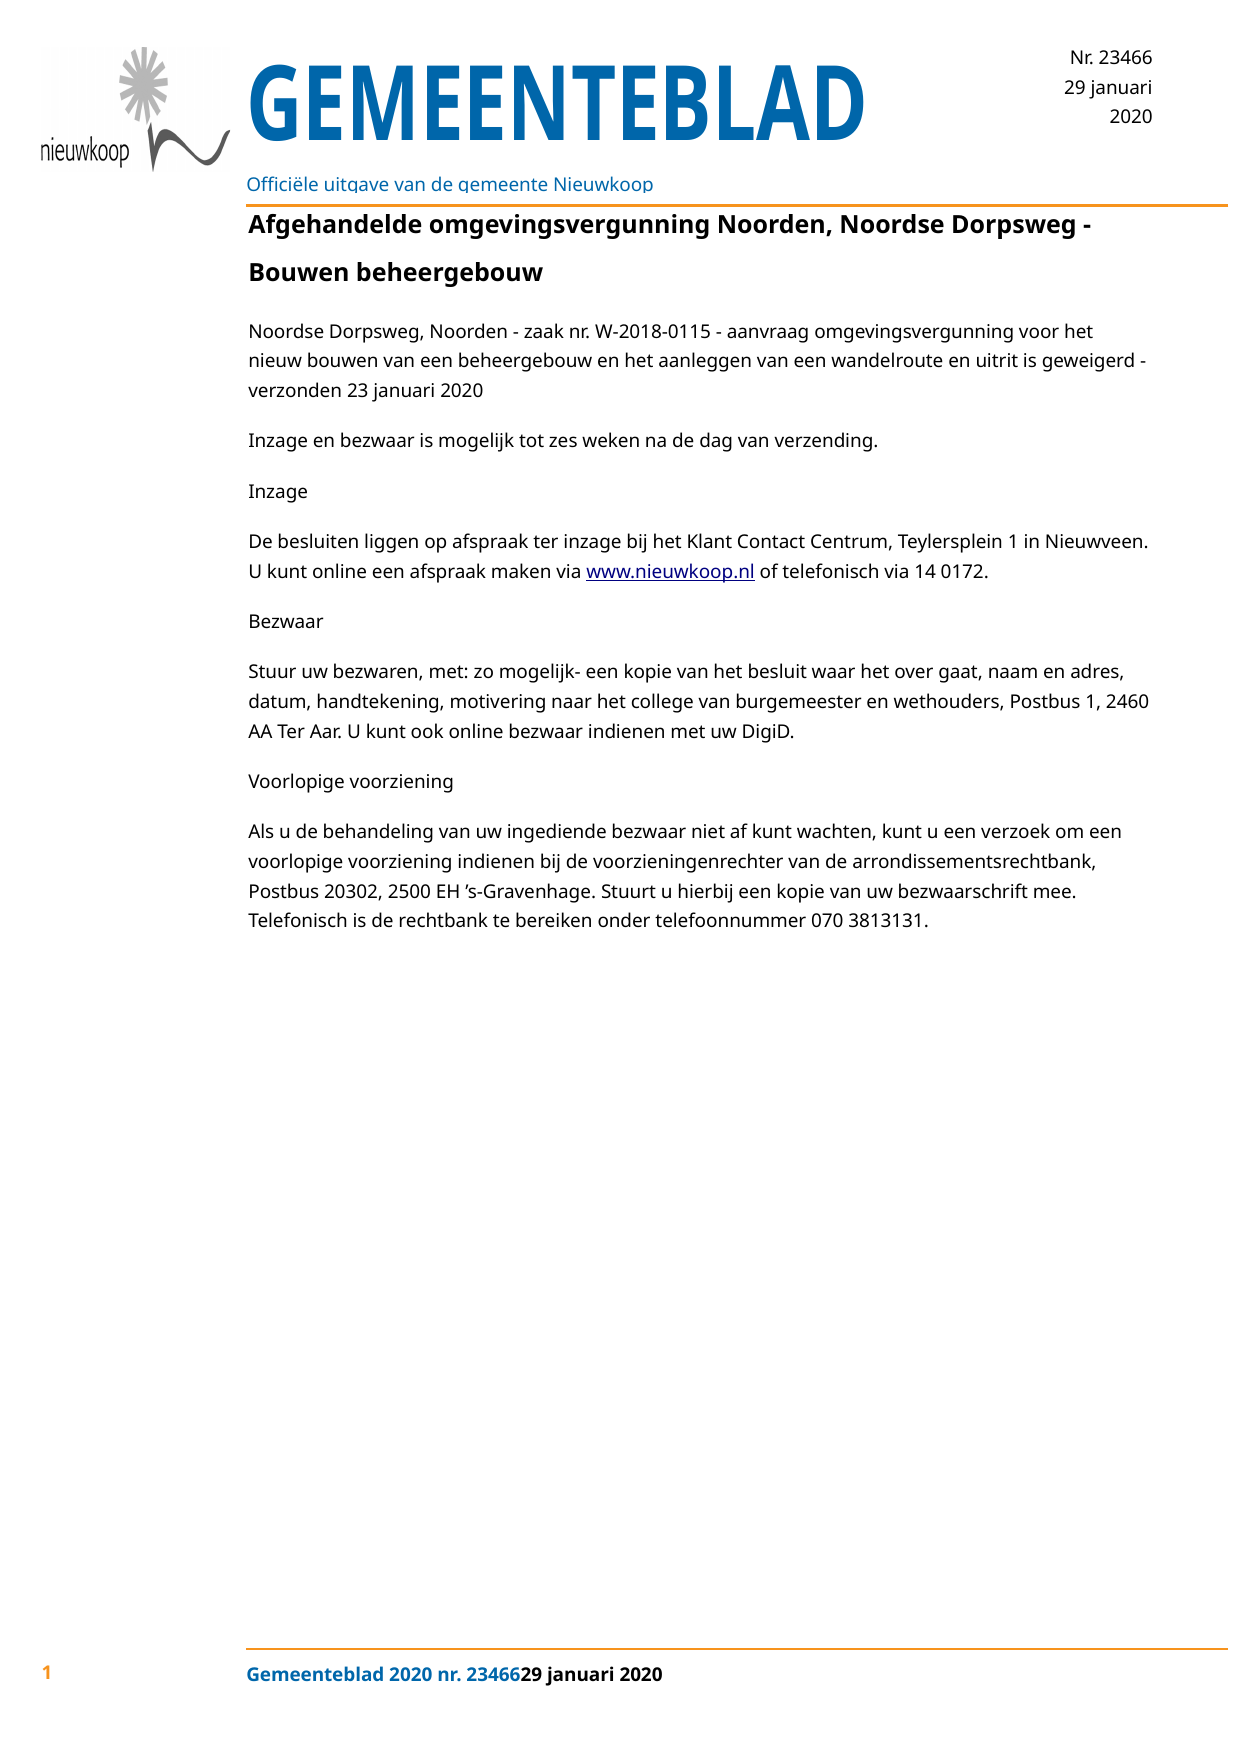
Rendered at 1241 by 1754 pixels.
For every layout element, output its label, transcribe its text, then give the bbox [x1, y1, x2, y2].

text De besluiten liggen op afspraak ter inzage bij het Klant Contact Centrum, Teylersplein 1 in Nieuwveen. U kunt online een afspraak maken via www.nieuwkoop.nl of telefonisch via 14 0172. [248, 528, 1152, 584]
picture [41, 47, 231, 172]
text Inzage en bezwaar is mogelijk tot zes weken na de dag van verzending. [248, 427, 1152, 453]
text Afgehandelde omgevingsvergunning Noorden, Noordse Dorpsweg - Bouwen beheergebouw [248, 207, 1152, 288]
text Bezwaar [248, 608, 1152, 634]
text Noordse Dorpsweg, Noorden - zaak nr. W-2018-0115 - aanvraag omgevingsvergunning voor het nieuw bouwen van een beheergebouw en het aanleggen van een wandelroute en uitrit is geweigerd - verzonden 23 januari 2020 [248, 318, 1152, 403]
text Voorlopige voorziening [248, 768, 1152, 794]
text Als u de behandeling van uw ingediende bezwaar niet af kunt wachten, kunt u een verzoek om een voorlopige voorziening indienen bij de voorzieningenrechter van de arrondissementsrechtbank, Postbus 20302, 2500 EH ’s-Gravenhage. Stuurt u hierbij een kopie van uw bezwaarschrift mee. Telefonisch is de rechtbank te bereiken onder telefoonnummer 070 3813131. [248, 819, 1152, 933]
text Stuur uw bezwaren, met: zo mogelijk- een kopie van het besluit waar het over gaat, naam en adres, datum, handtekening, motivering naar het college van burgemeester en wethouders, Postbus 1, 2460 AA Ter Aar. U kunt ook online bezwaar indienen met uw DigiD. [248, 659, 1152, 744]
text Inzage [248, 478, 1152, 504]
